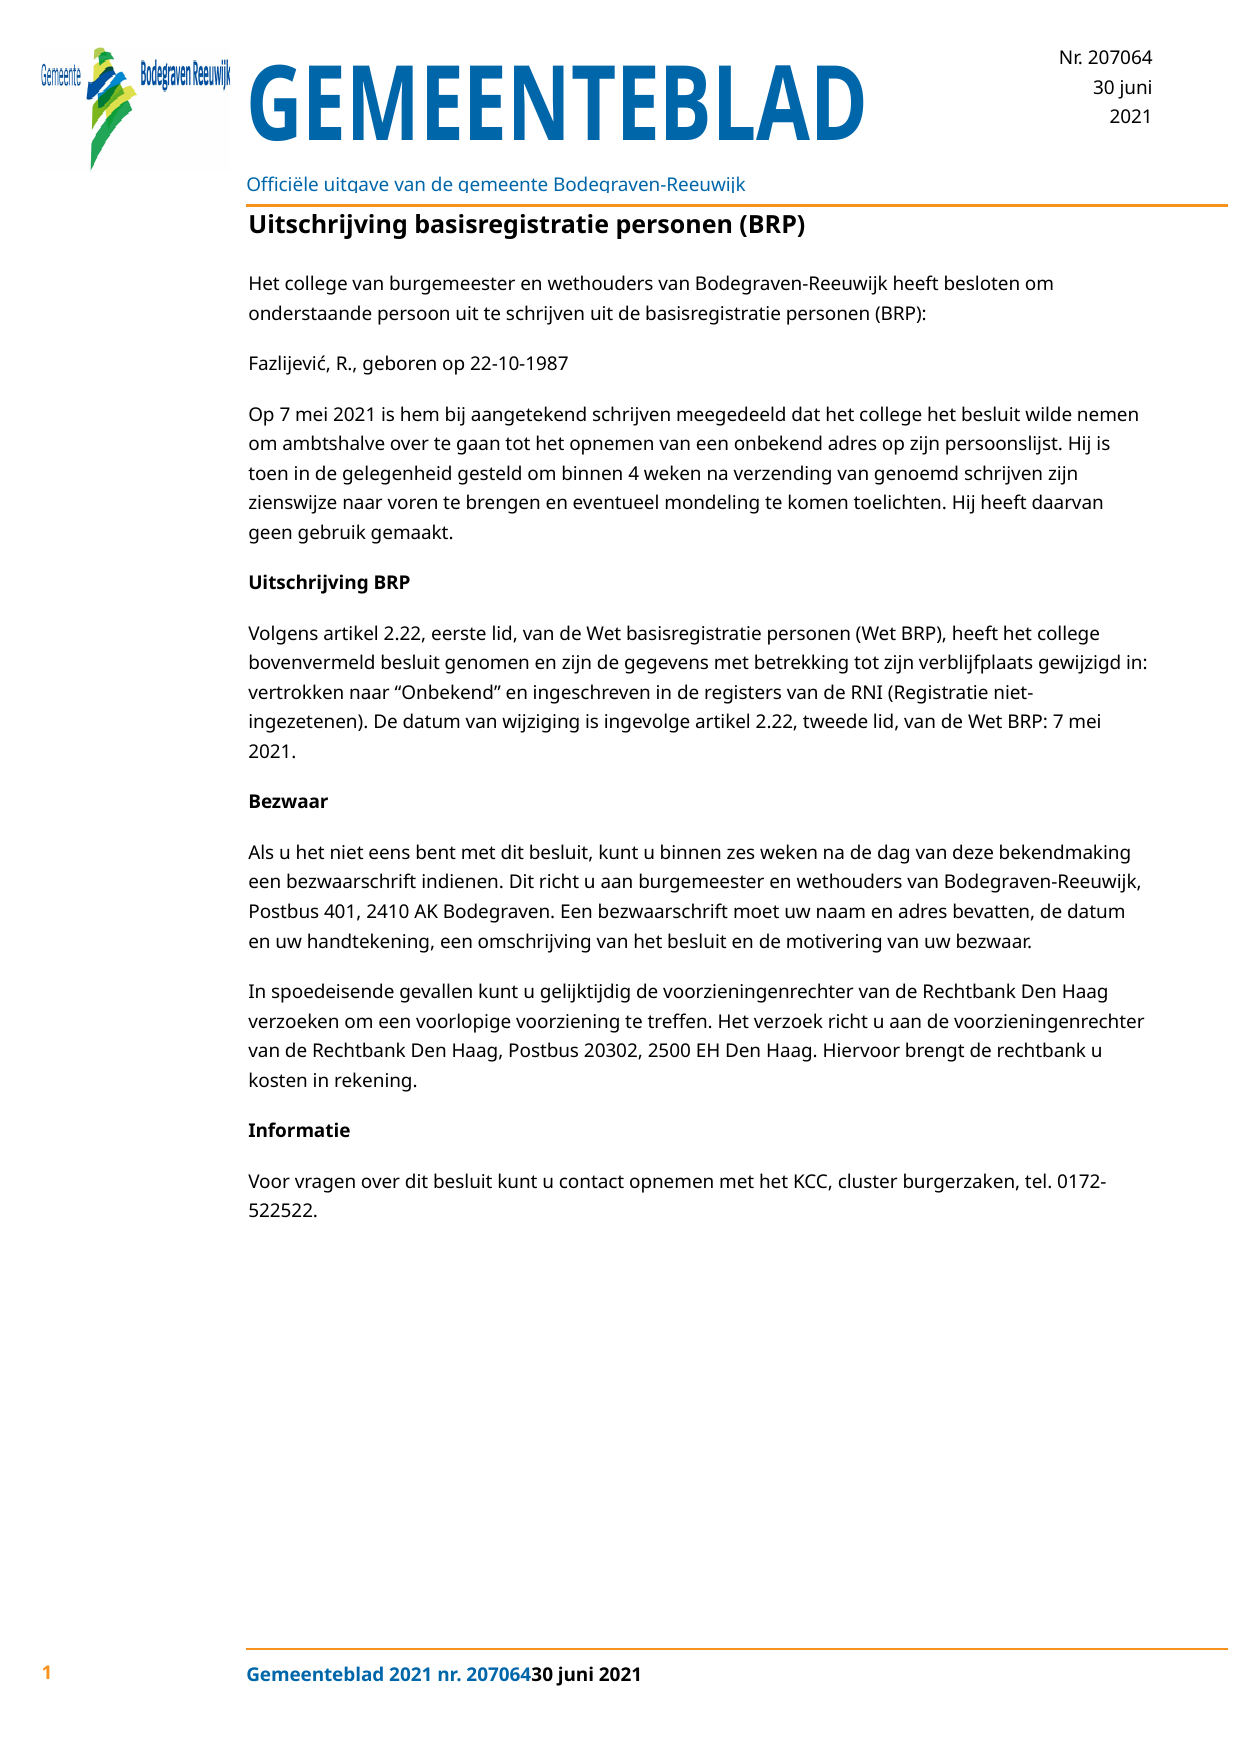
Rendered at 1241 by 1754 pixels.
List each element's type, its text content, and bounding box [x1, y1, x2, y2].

text Uitschrijving basisregistratie personen (BRP) [248, 207, 1152, 241]
text Als u het niet eens bent met dit besluit, kunt u binnen zes weken na de dag van deze bekendmaking een bezwaarschrift indienen. Dit richt u aan burgemeester en wethouders van Bodegraven-Reeuwijk, Postbus 401, 2410 AK Bodegraven. Een bezwaarschrift moet uw naam en adres bevatten, de datum en uw handtekening, een omschrijving van het besluit en de motivering van uw bezwaar. [248, 839, 1152, 953]
text Uitschrijving BRP [248, 569, 1152, 595]
text Volgens artikel 2.22, eerste lid, van de Wet basisregistratie personen (Wet BRP), heeft het college bovenvermeld besluit genomen en zijn de gegevens met betrekking tot zijn verblijfplaats gewijzigd in: vertrokken naar “Onbekend” en ingeschreven in de registers van de RNI (Registratie niet-ingezetenen). De datum van wijziging is ingevolge artikel 2.22, tweede lid, van de Wet BRP: 7 mei 2021. [248, 620, 1152, 764]
text Voor vragen over dit besluit kunt u contact opnemen met het KCC, cluster burgerzaken, tel. 0172-522522. [248, 1168, 1152, 1223]
text Informatie [248, 1117, 1152, 1143]
text Op 7 mei 2021 is hem bij aangetekend schrijven meegedeeld dat het college het besluit wilde nemen om ambtshalve over te gaan tot het opnemen van een onbekend adres op zijn persoonslijst. Hij is toen in de gelegenheid gesteld om binnen 4 weken na verzending van genoemd schrijven zijn zienswijze naar voren te brengen en eventueel mondeling te komen toelichten. Hij heeft daarvan geen gebruik gemaakt. [248, 401, 1152, 545]
text Fazlijević, R., geboren op 22-10-1987 [248, 350, 1152, 376]
text In spoedeisende gevallen kunt u gelijktijdig de voorzieningenrechter van de Rechtbank Den Haag verzoeken om een voorlopige voorziening te treffen. Het verzoek richt u aan de voorzieningenrechter van de Rechtbank Den Haag, Postbus 20302, 2500 EH Den Haag. Hiervoor brengt de rechtbank u kosten in rekening. [248, 978, 1152, 1093]
text Het college van burgemeester en wethouders van Bodegraven-Reeuwijk heeft besloten om onderstaande persoon uit te schrijven uit de basisregistratie personen (BRP): [248, 270, 1152, 326]
picture [41, 47, 231, 172]
text Bezwaar [248, 789, 1152, 814]
